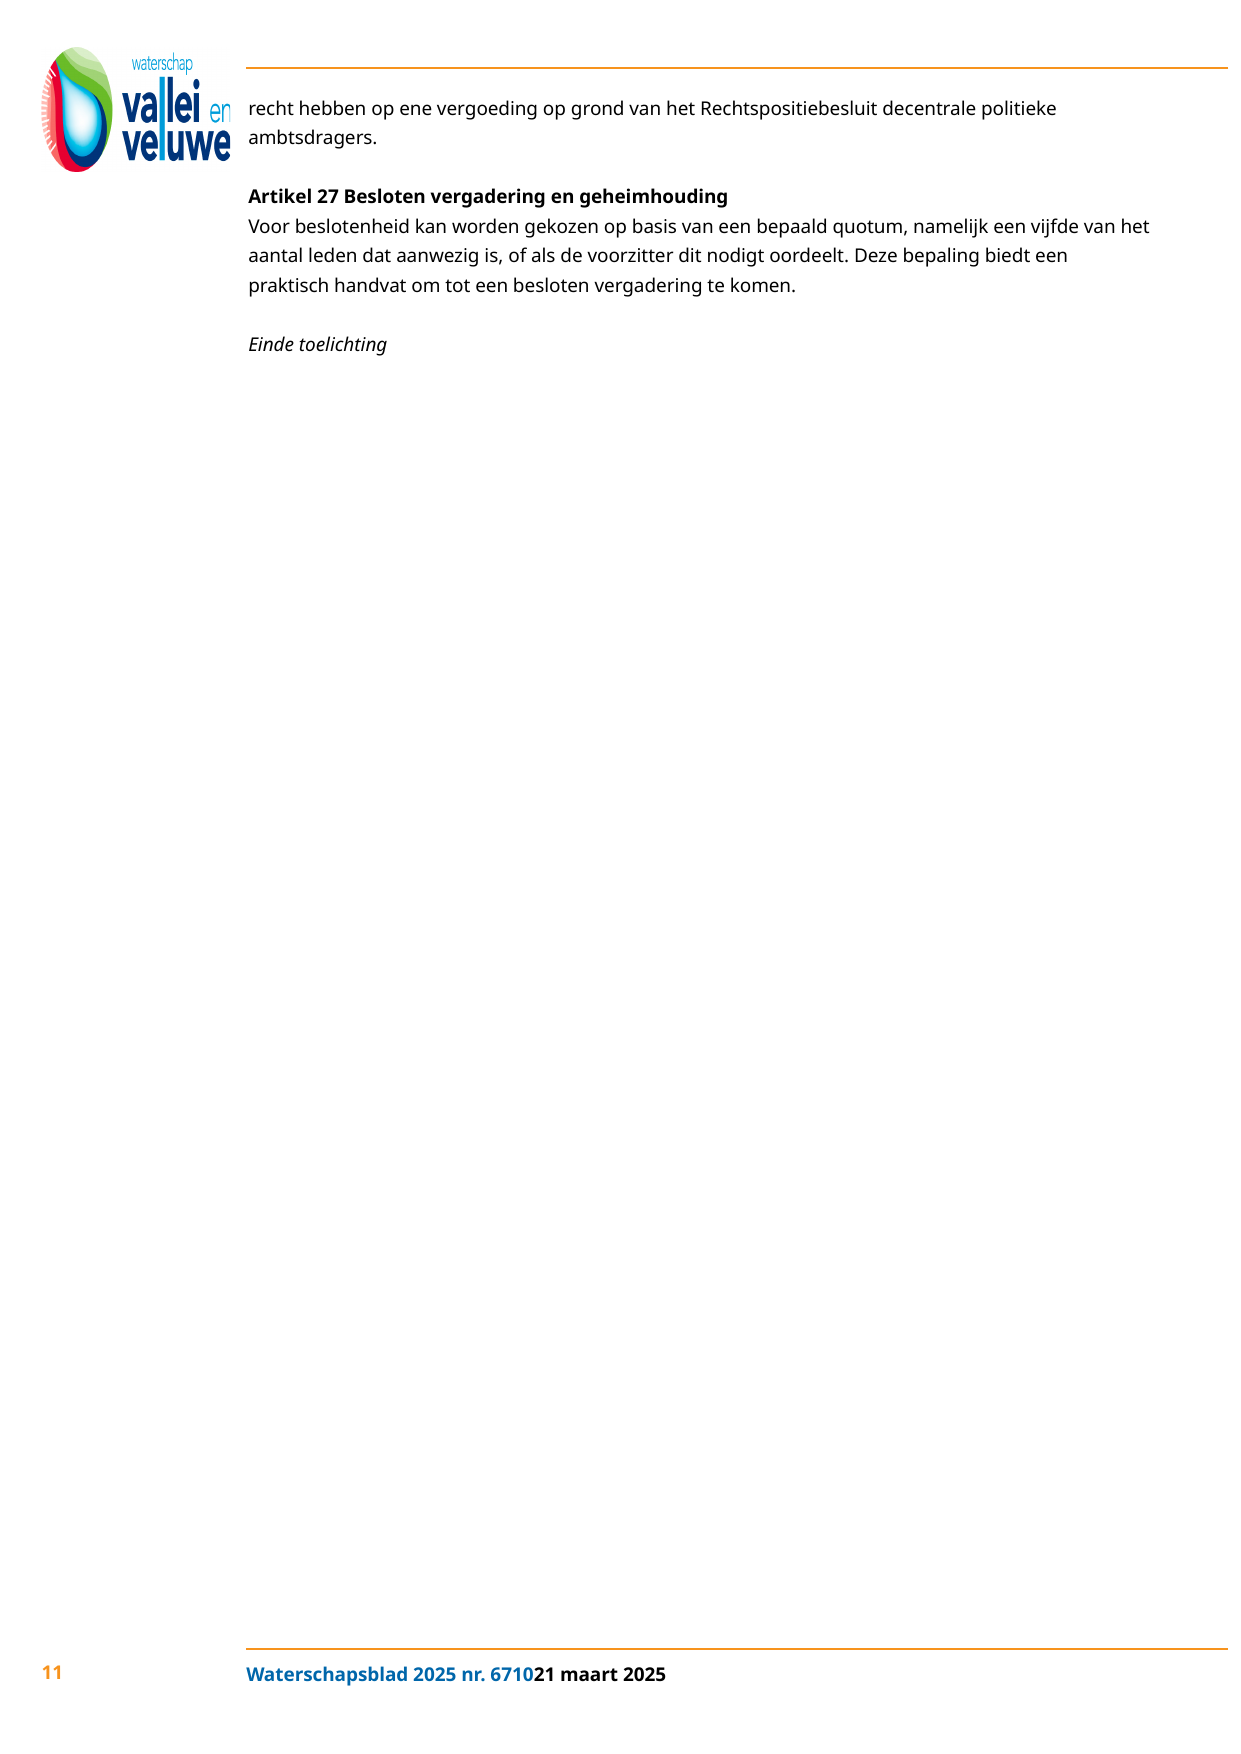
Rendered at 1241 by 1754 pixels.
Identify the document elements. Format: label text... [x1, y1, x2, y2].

text Voor beslotenheid kan worden gekozen op basis van een bepaald quotum, namelijk een vijfde van het aantal leden dat aanwezig is, of als de voorzitter dit nodigt oordeelt. Deze bepaling biedt een praktisch handvat om tot een besloten vergadering te komen. [248, 213, 1152, 298]
picture [41, 47, 231, 172]
text Einde toelichting [248, 331, 1152, 357]
text Artikel 27 Besloten vergadering en geheimhouding [248, 183, 1152, 209]
text recht hebben op ene vergoeding op grond van het Rechtspositiebesluit decentrale politieke ambtsdragers. [248, 95, 1152, 150]
